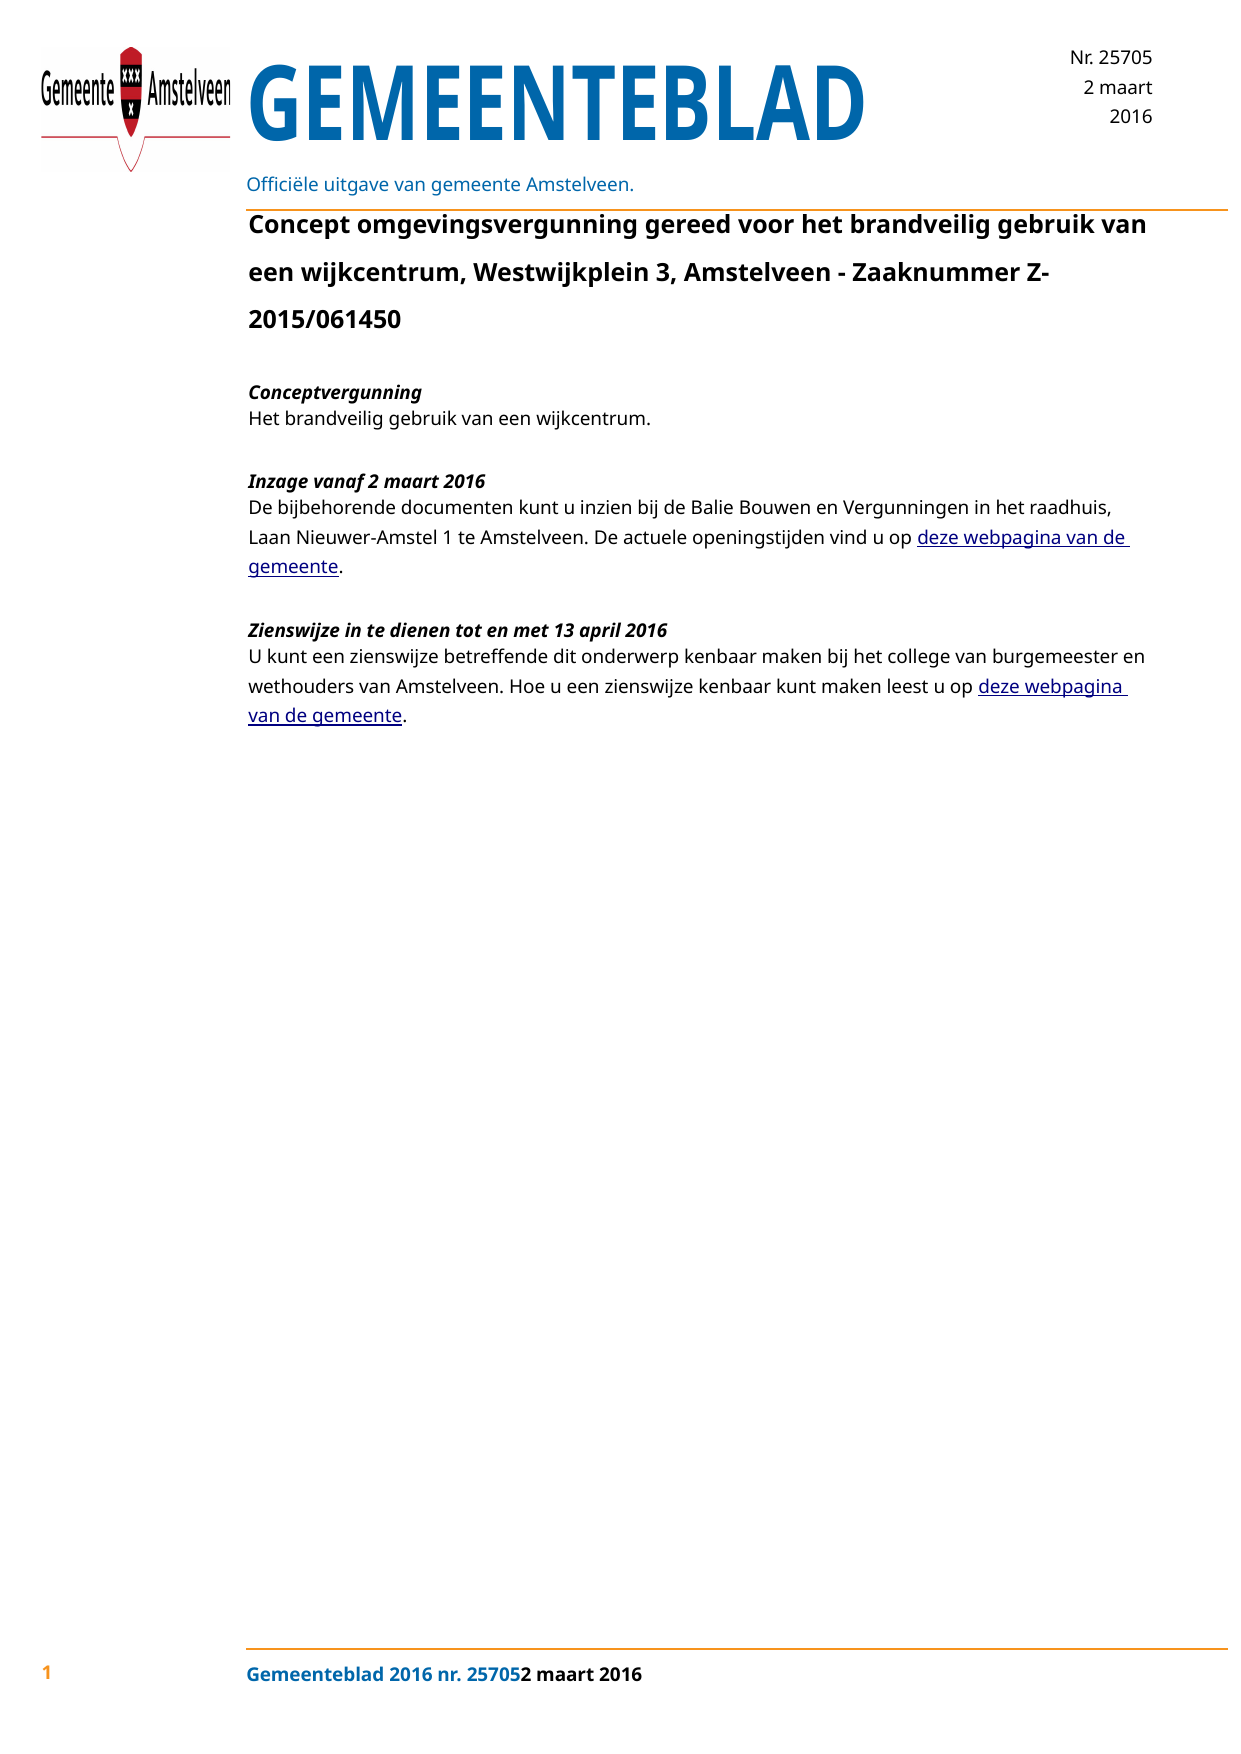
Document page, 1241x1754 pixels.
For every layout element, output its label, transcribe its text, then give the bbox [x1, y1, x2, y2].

picture [41, 47, 231, 172]
text U kunt een zienswijze betreffende dit onderwerp kenbaar maken bij het college van burgemeester en wethouders van Amstelveen. Hoe u een zienswijze kenbaar kunt maken leest u op deze webpagina van de gemeente. [248, 643, 1152, 728]
text De bijbehorende documenten kunt u inzien bij de Balie Bouwen en Vergunningen in het raadhuis, Laan Nieuwer-Amstel 1 te Amstelveen. De actuele openingstijden vind u op deze webpagina van de gemeente. [248, 494, 1152, 579]
text Zienswijze in te dienen tot en met 13 april 2016 [248, 618, 1152, 643]
text Concept omgevingsvergunning gereed voor het brandveilig gebruik van een wijkcentrum, Westwijkplein 3, Amstelveen - Zaaknummer Z-2015/061450 [248, 211, 1152, 336]
text Het brandveilig gebruik van een wijkcentrum. [248, 405, 1152, 431]
text Inzage vanaf 2 maart 2016 [248, 469, 1152, 494]
text Conceptvergunning [248, 379, 1152, 405]
